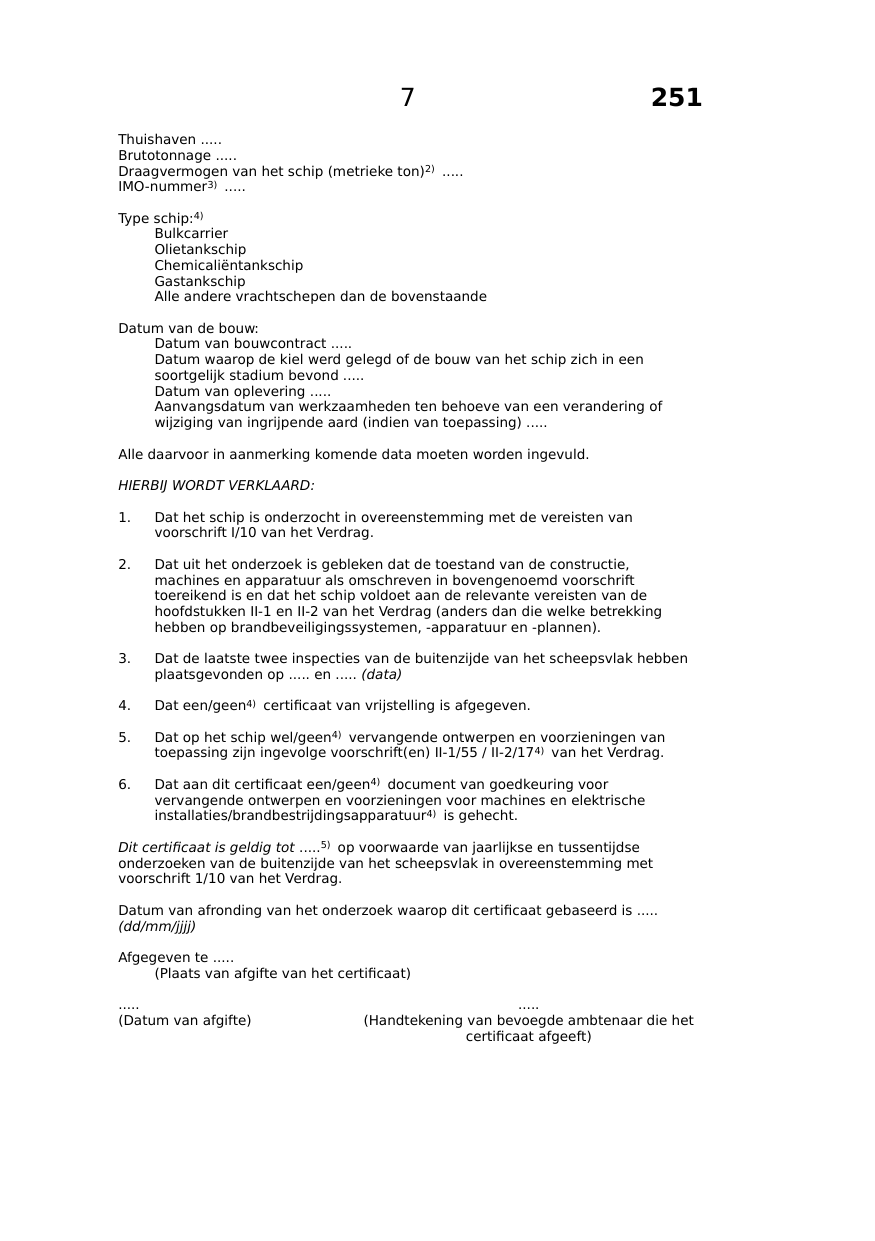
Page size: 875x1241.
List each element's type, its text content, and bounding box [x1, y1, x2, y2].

table_cell [118, 242, 148, 258]
table_cell [354, 761, 481, 777]
table_cell [354, 981, 481, 997]
table_cell Dat het schip is onderzocht in overeenstemming met de vereisten van voorschrift I/10 van het Verdrag. [148, 509, 703, 541]
table_cell [236, 824, 354, 840]
table_cell [118, 305, 148, 321]
table_cell [118, 274, 148, 289]
table_cell [118, 336, 148, 352]
table_cell IMO-nummer3) ..... [118, 179, 703, 195]
table_cell [236, 714, 354, 729]
table_cell [118, 966, 148, 981]
table_cell ..... [354, 997, 703, 1013]
table_cell [118, 431, 148, 446]
table_cell [354, 950, 481, 966]
table_cell [354, 541, 481, 557]
table_cell 2. [118, 557, 148, 635]
table_cell [236, 431, 354, 446]
table_cell [148, 305, 236, 321]
table_cell Type schip:4) [118, 211, 703, 226]
table_cell [481, 431, 592, 446]
table_cell [118, 384, 148, 399]
table_cell [148, 541, 236, 557]
table_cell [592, 966, 703, 981]
table_cell [481, 635, 592, 651]
table_cell Dat op het schip wel/geen4) vervangende ontwerpen en voorzieningen van toepassing zijn ingevolge voorschrift(en) II-1/55 / II-2/174) van het Verdrag. [148, 730, 703, 761]
table_cell [236, 305, 354, 321]
table_cell 3. [118, 651, 148, 682]
table_cell [236, 635, 354, 651]
table_cell Olietankschip [148, 242, 703, 258]
table_cell [592, 635, 703, 651]
table_cell [592, 761, 703, 777]
table_cell [354, 824, 481, 840]
table_cell [236, 195, 354, 211]
table_cell [148, 195, 236, 211]
table_cell Dat aan dit certificaat een/geen4) document van goedkeuring voor vervangende ontwerpen en voorzieningen voor machines en elektrische installaties/brandbestrijdingsapparatuur4) is gehecht. [148, 777, 703, 824]
table_cell (Datum van afgifte) [118, 1013, 354, 1044]
table_cell [354, 1044, 592, 1060]
table_cell Afgegeven te ..... [118, 950, 354, 966]
table_cell [354, 195, 481, 211]
table_cell Bulkcarrier [148, 226, 703, 242]
table_cell [592, 431, 703, 446]
table_cell [118, 981, 148, 997]
table_cell [592, 950, 703, 966]
table_cell [148, 824, 236, 840]
table_cell [592, 714, 703, 729]
table_cell [481, 541, 592, 557]
table_cell (Plaats van afgifte van het certificaat) [148, 966, 481, 981]
table_cell [118, 683, 148, 698]
table_cell 5. [118, 730, 148, 761]
table_cell Datum van de bouw: [118, 321, 703, 336]
table_cell [354, 635, 481, 651]
table_cell [481, 462, 592, 478]
table_cell Datum van bouwcontract ..... [148, 336, 703, 352]
table_cell 6. [118, 777, 148, 824]
table_cell [354, 683, 481, 698]
table_cell [118, 195, 148, 211]
table_cell Dat de laatste twee inspecties van de buitenzijde van het scheepsvlak hebben plaatsgevonden op ..... en ..... (data) [148, 651, 703, 682]
table_cell [118, 1044, 236, 1060]
table_cell Aanvangsdatum van werkzaamheden ten behoeve van een verandering of wijziging van ingrijpende aard (indien van toepassing) ..... [148, 399, 703, 431]
table_cell [118, 635, 148, 651]
table_cell Dit certificaat is geldig tot .....5) op voorwaarde van jaarlijkse en tussentijdse onderzoeken van de buitenzijde van het scheepsvlak in overeenstemming met voorschrift 1/10 van het Verdrag. [118, 840, 703, 887]
table_cell [592, 981, 703, 997]
table_cell [148, 981, 354, 997]
table_cell 1. [118, 509, 148, 541]
table_cell [481, 981, 592, 997]
table_cell [118, 352, 148, 383]
table_cell Datum waarop de kiel werd gelegd of de bouw van het schip zich in een soortgelijk stadium bevond ..... [148, 352, 703, 383]
table_cell Draagvermogen van het schip (metrieke ton)2) ..... [118, 163, 703, 179]
table_cell [148, 683, 236, 698]
table_cell (Handtekening van bevoegde ambtenaar die het certificaat afgeeft) [354, 1013, 703, 1044]
table_cell [118, 462, 148, 478]
table_cell HIERBIJ WORDT VERKLAARD: [118, 478, 703, 494]
table_cell [236, 761, 354, 777]
table_cell [481, 761, 592, 777]
table_cell [118, 399, 148, 431]
table_cell Alle andere vrachtschepen dan de bovenstaande [148, 289, 703, 305]
table_cell [592, 462, 703, 478]
table_cell [481, 683, 592, 698]
table_cell 4. [118, 698, 148, 714]
table_cell ..... [118, 997, 236, 1013]
table_cell [354, 431, 481, 446]
table_cell [148, 431, 236, 446]
table_cell [148, 714, 236, 729]
table_cell Chemicaliëntankschip [148, 258, 703, 273]
table_cell [354, 714, 481, 729]
table_cell [592, 1044, 703, 1060]
table_cell [592, 305, 703, 321]
table_cell [118, 761, 148, 777]
table_cell [236, 997, 354, 1013]
table_cell [481, 305, 592, 321]
table_cell [592, 541, 703, 557]
table_cell Alle daarvoor in aanmerking komende data moeten worden ingevuld. [118, 446, 703, 462]
table_cell [118, 714, 148, 729]
table_cell [118, 226, 148, 242]
table_cell [118, 824, 148, 840]
table_cell [236, 462, 354, 478]
table_cell [481, 195, 592, 211]
table_cell [354, 305, 481, 321]
table_cell Brutotonnage ..... [118, 148, 703, 163]
table_cell Datum van afronding van het onderzoek waarop dit certificaat gebaseerd is ..... (dd/mm/jjjj) [118, 903, 703, 934]
table_cell Datum van oplevering ..... [148, 384, 703, 399]
table_cell Gastankschip [148, 274, 703, 289]
table_cell [118, 289, 148, 305]
table_cell [354, 462, 481, 478]
table_cell [118, 887, 703, 903]
table_cell [148, 635, 236, 651]
table_cell [592, 195, 703, 211]
table_cell Thuishaven ..... [118, 132, 703, 148]
table_cell [118, 494, 703, 509]
table_cell [236, 683, 354, 698]
table_cell [148, 462, 236, 478]
table_cell [481, 824, 592, 840]
table_cell [118, 541, 148, 557]
table_cell [481, 966, 592, 981]
table_cell Dat uit het onderzoek is gebleken dat de toestand van de constructie, machines en apparatuur als omschreven in bovengenoemd voorschrift toereikend is en dat het schip voldoet aan de relevante vereisten van de hoofdstukken II-1 en II-2 van het Verdrag (anders dan die welke betrekking hebben op brandbeveiligingssystemen, -apparatuur en -plannen). [148, 557, 703, 635]
table_cell [236, 1044, 354, 1060]
table_cell [118, 934, 703, 950]
table_cell [118, 258, 148, 273]
table_cell [481, 714, 592, 729]
table_cell [481, 950, 592, 966]
table_cell [592, 824, 703, 840]
table_cell [148, 761, 236, 777]
table_cell [236, 541, 354, 557]
table_cell [592, 683, 703, 698]
table_cell Dat een/geen4) certificaat van vrijstelling is afgegeven. [148, 698, 703, 714]
